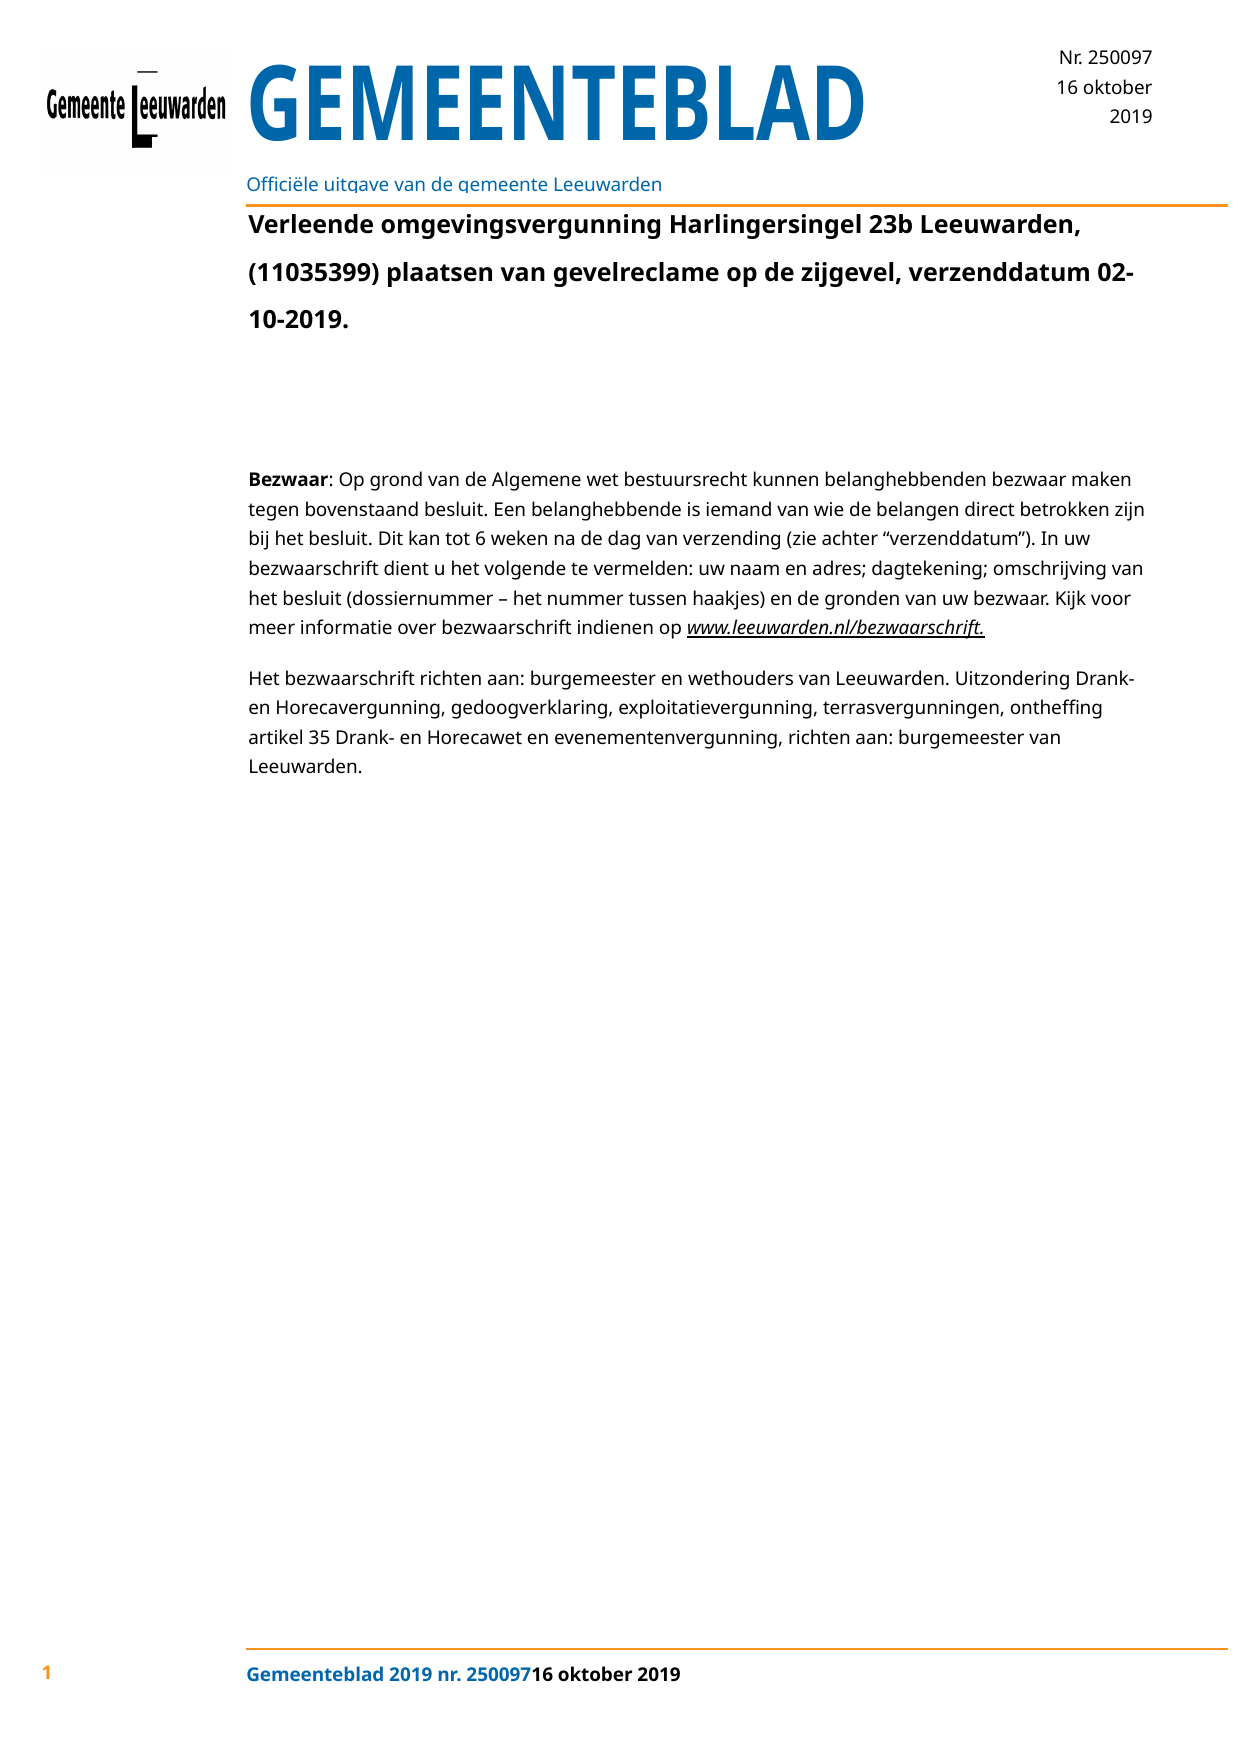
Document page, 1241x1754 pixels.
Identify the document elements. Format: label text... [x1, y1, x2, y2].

picture [41, 47, 231, 172]
text Bezwaar: Op grond van de Algemene wet bestuursrecht kunnen belanghebbenden bezwaar maken tegen bovenstaand besluit. Een belanghebbende is iemand van wie de belangen direct betrokken zijn bij het besluit. Dit kan tot 6 weken na de dag van verzending (zie achter “verzenddatum”). In uw bezwaarschrift dient u het volgende te vermelden: uw naam en adres; dagtekening; omschrijving van het besluit (dossiernummer – het nummer tussen haakjes) en de gronden van uw bezwaar. Kijk voor meer informatie over bezwaarschrift indienen op www.leeuwarden.nl/bezwaarschrift. [248, 466, 1152, 640]
text Verleende omgevingsvergunning Harlingersingel 23b Leeuwarden, (11035399) plaatsen van gevelreclame op de zijgevel, verzenddatum 02-10-2019. [248, 207, 1152, 336]
text Het bezwaarschrift richten aan: burgemeester en wethouders van Leeuwarden. Uitzondering Drank- en Horecavergunning, gedoogverklaring, exploitatievergunning, terrasvergunningen, ontheffing artikel 35 Drank- en Horecawet en evenementenvergunning, richten aan: burgemeester van Leeuwarden. [248, 665, 1152, 779]
